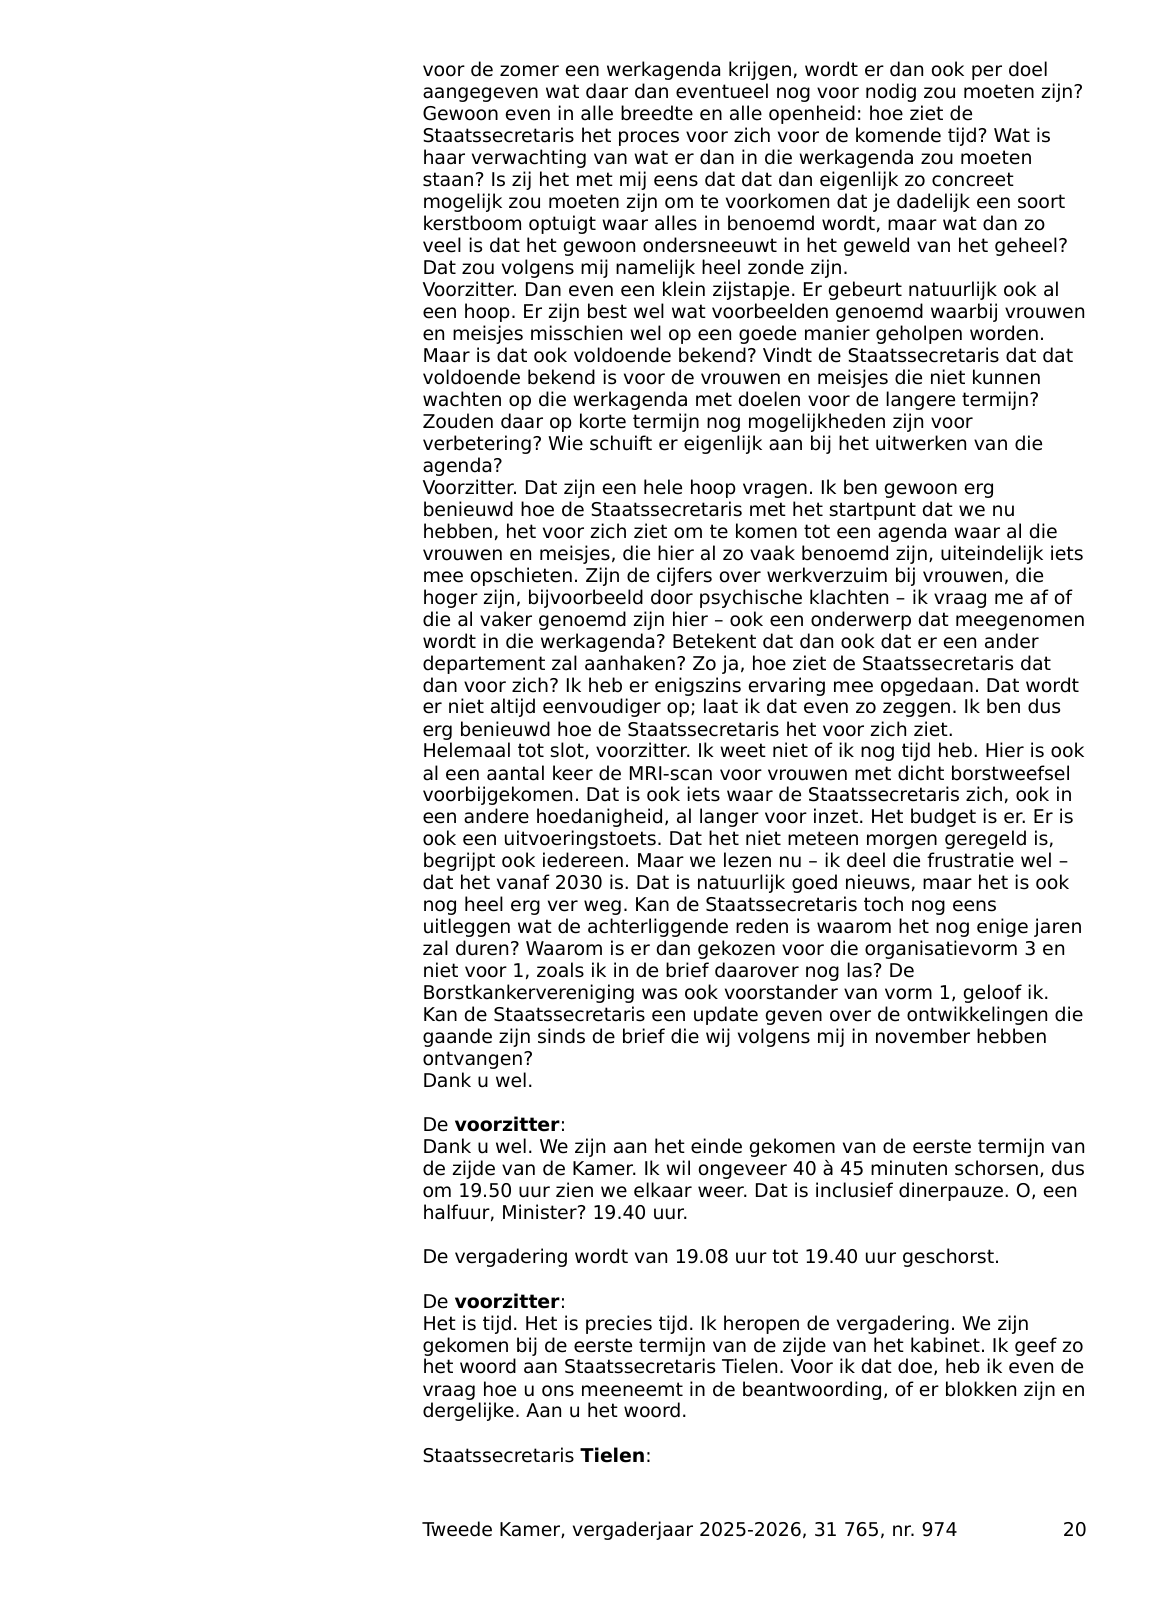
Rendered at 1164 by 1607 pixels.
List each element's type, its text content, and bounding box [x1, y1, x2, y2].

text Dank u wel. [422, 1070, 1087, 1092]
text Staatssecretaris Tielen: [422, 1444, 1087, 1467]
text Voorzitter. Dan even een klein zijstapje. Er gebeurt natuurlijk ook al een hoop. Er zijn best wel wat voorbeelden genoemd waarbij vrouwen en meisjes misschien wel op een goede manier geholpen worden. Maar is dat ook voldoende bekend? Vindt de Staatssecretaris dat dat voldoende bekend is voor de vrouwen en meisjes die niet kunnen wachten op die werkagenda met doelen voor de langere termijn? Zouden daar op korte termijn nog mogelijkheden zijn voor verbetering? Wie schuift er eigenlijk aan bij het uitwerken van die agenda? [422, 279, 1087, 477]
text De voorzitter: [422, 1114, 1087, 1136]
text De vergadering wordt van 19.08 uur tot 19.40 uur geschorst. [422, 1246, 1087, 1268]
text Dank u wel. We zijn aan het einde gekomen van de eerste termijn van de zijde van de Kamer. Ik wil ongeveer 40 à 45 minuten schorsen, dus om 19.50 uur zien we elkaar weer. Dat is inclusief dinerpauze. O, een halfuur, Minister? 19.40 uur. [422, 1136, 1087, 1224]
text Voorzitter. Dat zijn een hele hoop vragen. Ik ben gewoon erg benieuwd hoe de Staatssecretaris met het startpunt dat we nu hebben, het voor zich ziet om te komen tot een agenda waar al die vrouwen en meisjes, die hier al zo vaak benoemd zijn, uiteindelijk iets mee opschieten. Zijn de cijfers over werkverzuim bij vrouwen, die hoger zijn, bijvoorbeeld door psychische klachten – ik vraag me af of die al vaker genoemd zijn hier – ook een onderwerp dat meegenomen wordt in die werkagenda? Betekent dat dan ook dat er een ander departement zal aanhaken? Zo ja, hoe ziet de Staatssecretaris dat dan voor zich? Ik heb er enigszins ervaring mee opgedaan. Dat wordt er niet altijd eenvoudiger op; laat ik dat even zo zeggen. Ik ben dus erg benieuwd hoe de Staatssecretaris het voor zich ziet. [422, 477, 1087, 740]
text Het is tijd. Het is precies tijd. Ik heropen de vergadering. We zijn gekomen bij de eerste termijn van de zijde van het kabinet. Ik geef zo het woord aan Staatssecretaris Tielen. Voor ik dat doe, heb ik even de vraag hoe u ons meeneemt in de beantwoording, of er blokken zijn en dergelijke. Aan u het woord. [422, 1312, 1087, 1422]
text voor de zomer een werkagenda krijgen, wordt er dan ook per doel aangegeven wat daar dan eventueel nog voor nodig zou moeten zijn? Gewoon even in alle breedte en alle openheid: hoe ziet de Staatssecretaris het proces voor zich voor de komende tijd? Wat is haar verwachting van wat er dan in die werkagenda zou moeten staan? Is zij het met mij eens dat dat dan eigenlijk zo concreet mogelijk zou moeten zijn om te voorkomen dat je dadelijk een soort kerstboom optuigt waar alles in benoemd wordt, maar wat dan zo veel is dat het gewoon ondersneeuwt in het geweld van het geheel? Dat zou volgens mij namelijk heel zonde zijn. [422, 59, 1087, 279]
text De voorzitter: [422, 1291, 1087, 1312]
text Helemaal tot slot, voorzitter. Ik weet niet of ik nog tijd heb. Hier is ook al een aantal keer de MRI-scan voor vrouwen met dicht borstweefsel voorbijgekomen. Dat is ook iets waar de Staatssecretaris zich, ook in een andere hoedanigheid, al langer voor inzet. Het budget is er. Er is ook een uitvoeringstoets. Dat het niet meteen morgen geregeld is, begrijpt ook iedereen. Maar we lezen nu – ik deel die frustratie wel – dat het vanaf 2030 is. Dat is natuurlijk goed nieuws, maar het is ook nog heel erg ver weg. Kan de Staatssecretaris toch nog eens uitleggen wat de achterliggende reden is waarom het nog enige jaren zal duren? Waarom is er dan gekozen voor die organisatievorm 3 en niet voor 1, zoals ik in de brief daarover nog las? De Borstkankervereniging was ook voorstander van vorm 1, geloof ik. Kan de Staatssecretaris een update geven over de ontwikkelingen die gaande zijn sinds de brief die wij volgens mij in november hebben ontvangen? [422, 740, 1087, 1070]
